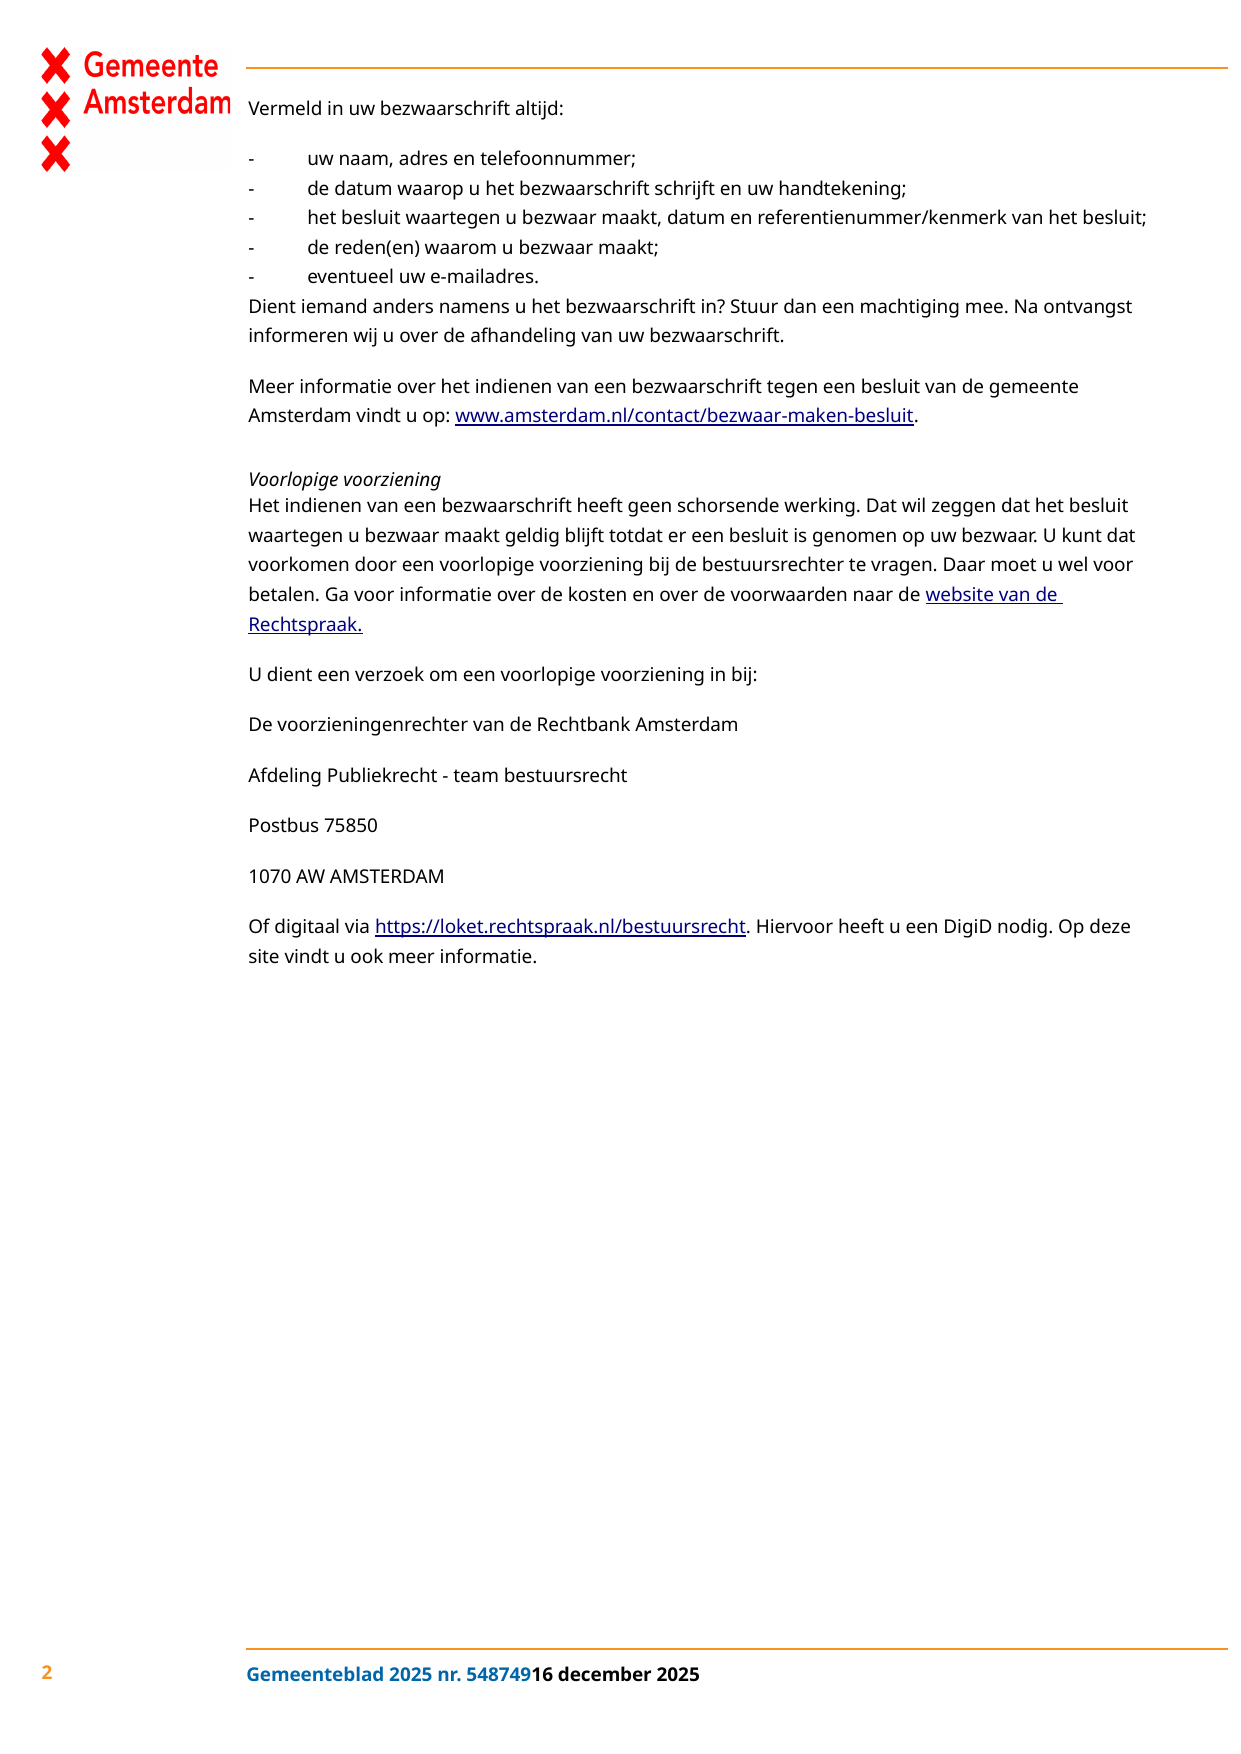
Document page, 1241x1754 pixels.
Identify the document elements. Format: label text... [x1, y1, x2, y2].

text Vermeld in uw bezwaarschrift altijd: [248, 95, 1152, 121]
text Het indienen van een bezwaarschrift heeft geen schorsende werking. Dat wil zeggen dat het besluit waartegen u bezwaar maakt geldig blijft totdat er een besluit is genomen op uw bezwaar. U kunt dat voorkomen door een voorlopige voorziening bij de bestuursrechter te vragen. Daar moet u wel voor betalen. Ga voor informatie over de kosten en over de voorwaarden naar de website van de Rechtspraak. [248, 492, 1152, 636]
picture [41, 47, 231, 172]
text Dient iemand anders namens u het bezwaarschrift in? Stuur dan een machtiging mee. Na ontvangst informeren wij u over de afhandeling van uw bezwaarschrift. [248, 293, 1152, 348]
text 1070 AW AMSTERDAM [248, 863, 1152, 888]
text Postbus 75850 [248, 812, 1152, 838]
list uw naam, adres en telefoonnummer; [248, 145, 1152, 171]
text Voorlopige voorziening [248, 467, 1152, 492]
list eventueel uw e-mailadres. [248, 263, 1152, 289]
text Of digitaal via https://loket.rechtspraak.nl/bestuursrecht. Hiervoor heeft u een DigiD nodig. Op deze site vindt u ook meer informatie. [248, 913, 1152, 968]
text U dient een verzoek om een voorlopige voorziening in bij: [248, 661, 1152, 687]
text De voorzieningenrechter van de Rechtbank Amsterdam [248, 712, 1152, 737]
list het besluit waartegen u bezwaar maakt, datum en referentienummer/kenmerk van het besluit; [248, 204, 1152, 230]
text Afdeling Publiekrecht - team bestuursrecht [248, 762, 1152, 788]
text Meer informatie over het indienen van een bezwaarschrift tegen een besluit van de gemeente Amsterdam vindt u op: www.amsterdam.nl/contact/bezwaar-maken-besluit. [248, 373, 1152, 428]
list de datum waarop u het bezwaarschrift schrijft en uw handtekening; [248, 175, 1152, 201]
list de reden(en) waarom u bezwaar maakt; [248, 234, 1152, 260]
